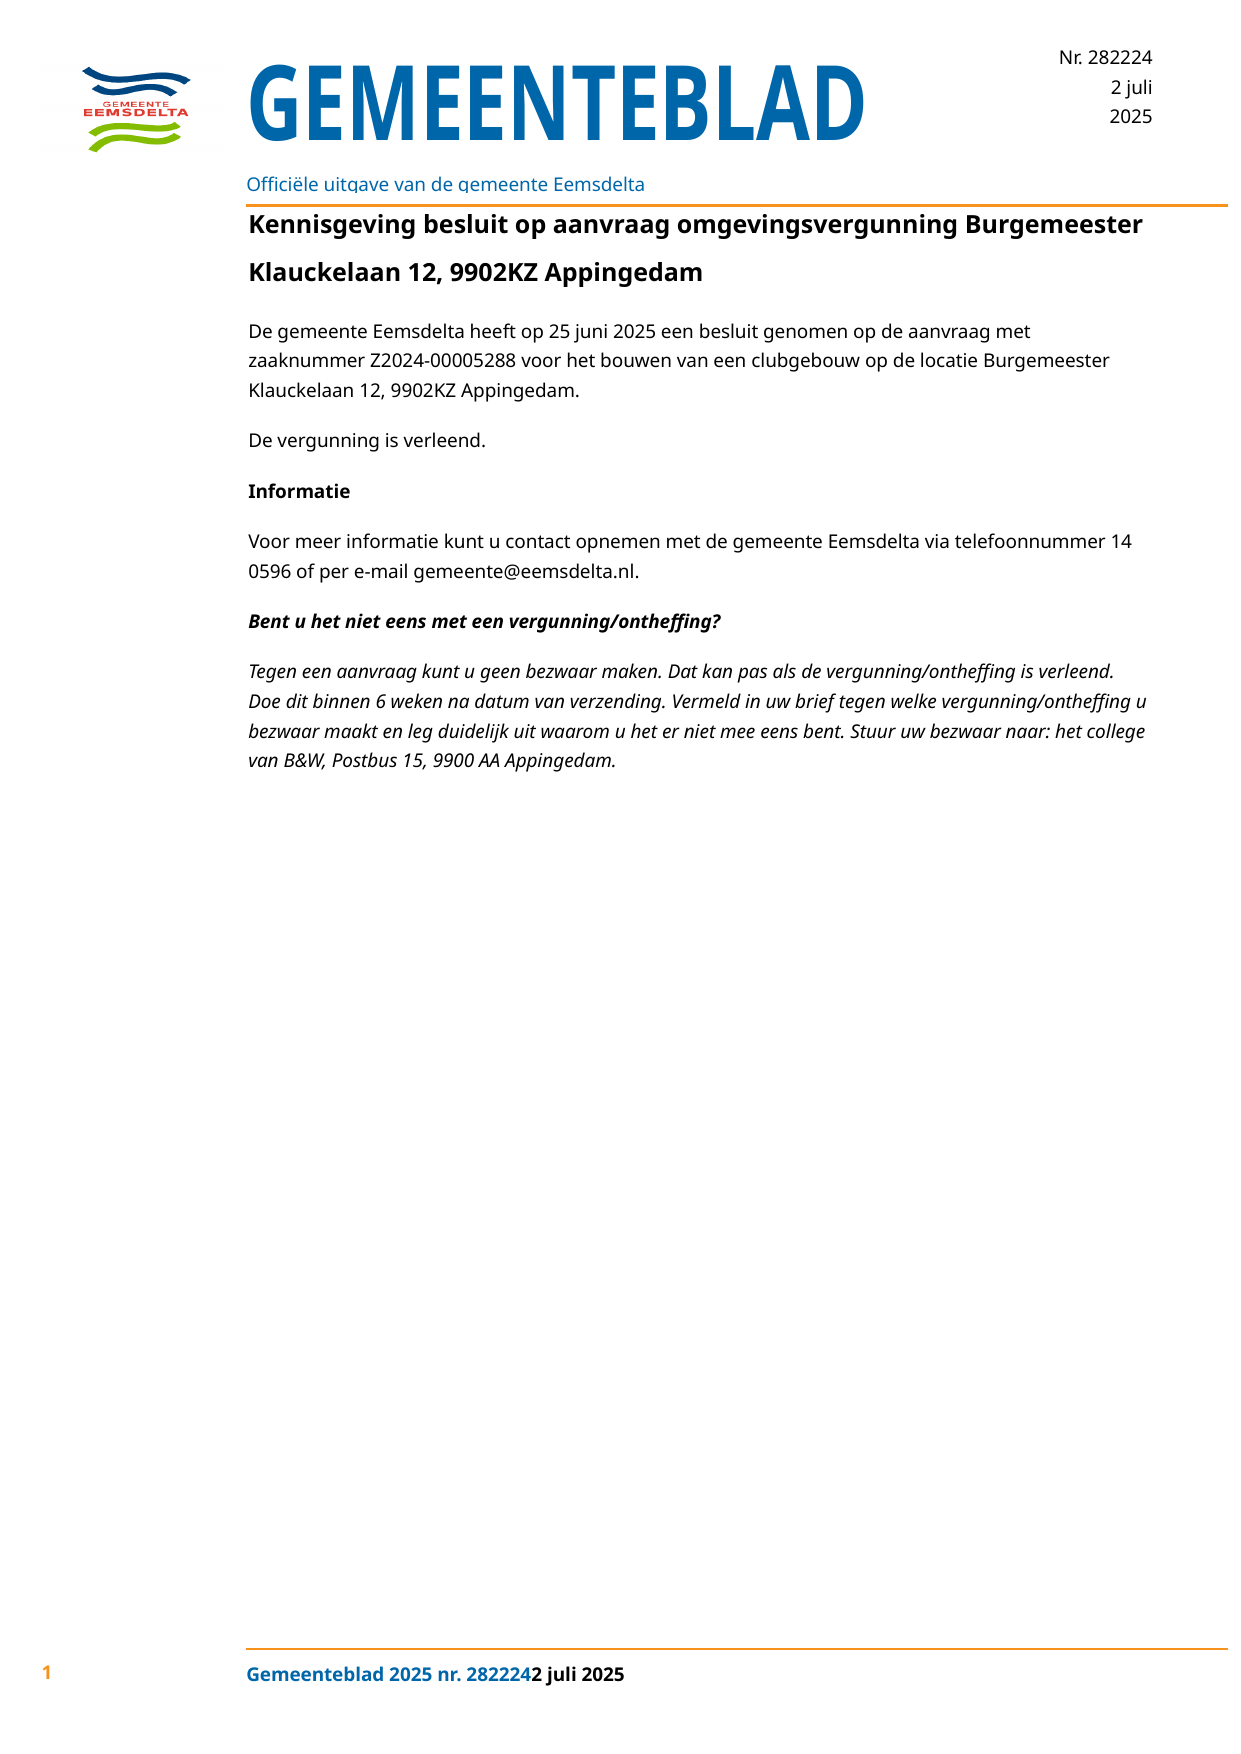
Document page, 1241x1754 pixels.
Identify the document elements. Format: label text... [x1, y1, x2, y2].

text Informatie [248, 478, 1152, 504]
picture [41, 47, 231, 172]
text Tegen een aanvraag kunt u geen bezwaar maken. Dat kan pas als de vergunning/ontheffing is verleend. Doe dit binnen 6 weken na datum van verzending. Vermeld in uw brief tegen welke vergunning/ontheffing u bezwaar maakt en leg duidelijk uit waarom u het er niet mee eens bent. Stuur uw bezwaar naar: het college van B&W, Postbus 15, 9900 AA Appingedam. [248, 659, 1152, 773]
text De vergunning is verleend. [248, 427, 1152, 453]
text De gemeente Eemsdelta heeft op 25 juni 2025 een besluit genomen op de aanvraag met zaaknummer Z2024-00005288 voor het bouwen van een clubgebouw op de locatie Burgemeester Klauckelaan 12, 9902KZ Appingedam. [248, 318, 1152, 403]
text Kennisgeving besluit op aanvraag omgevingsvergunning Burgemeester Klauckelaan 12, 9902KZ Appingedam [248, 207, 1152, 288]
text Voor meer informatie kunt u contact opnemen met de gemeente Eemsdelta via telefoonnummer 14 0596 of per e-mail gemeente@eemsdelta.nl. [248, 528, 1152, 584]
text Bent u het niet eens met een vergunning/ontheffing? [248, 608, 1152, 634]
